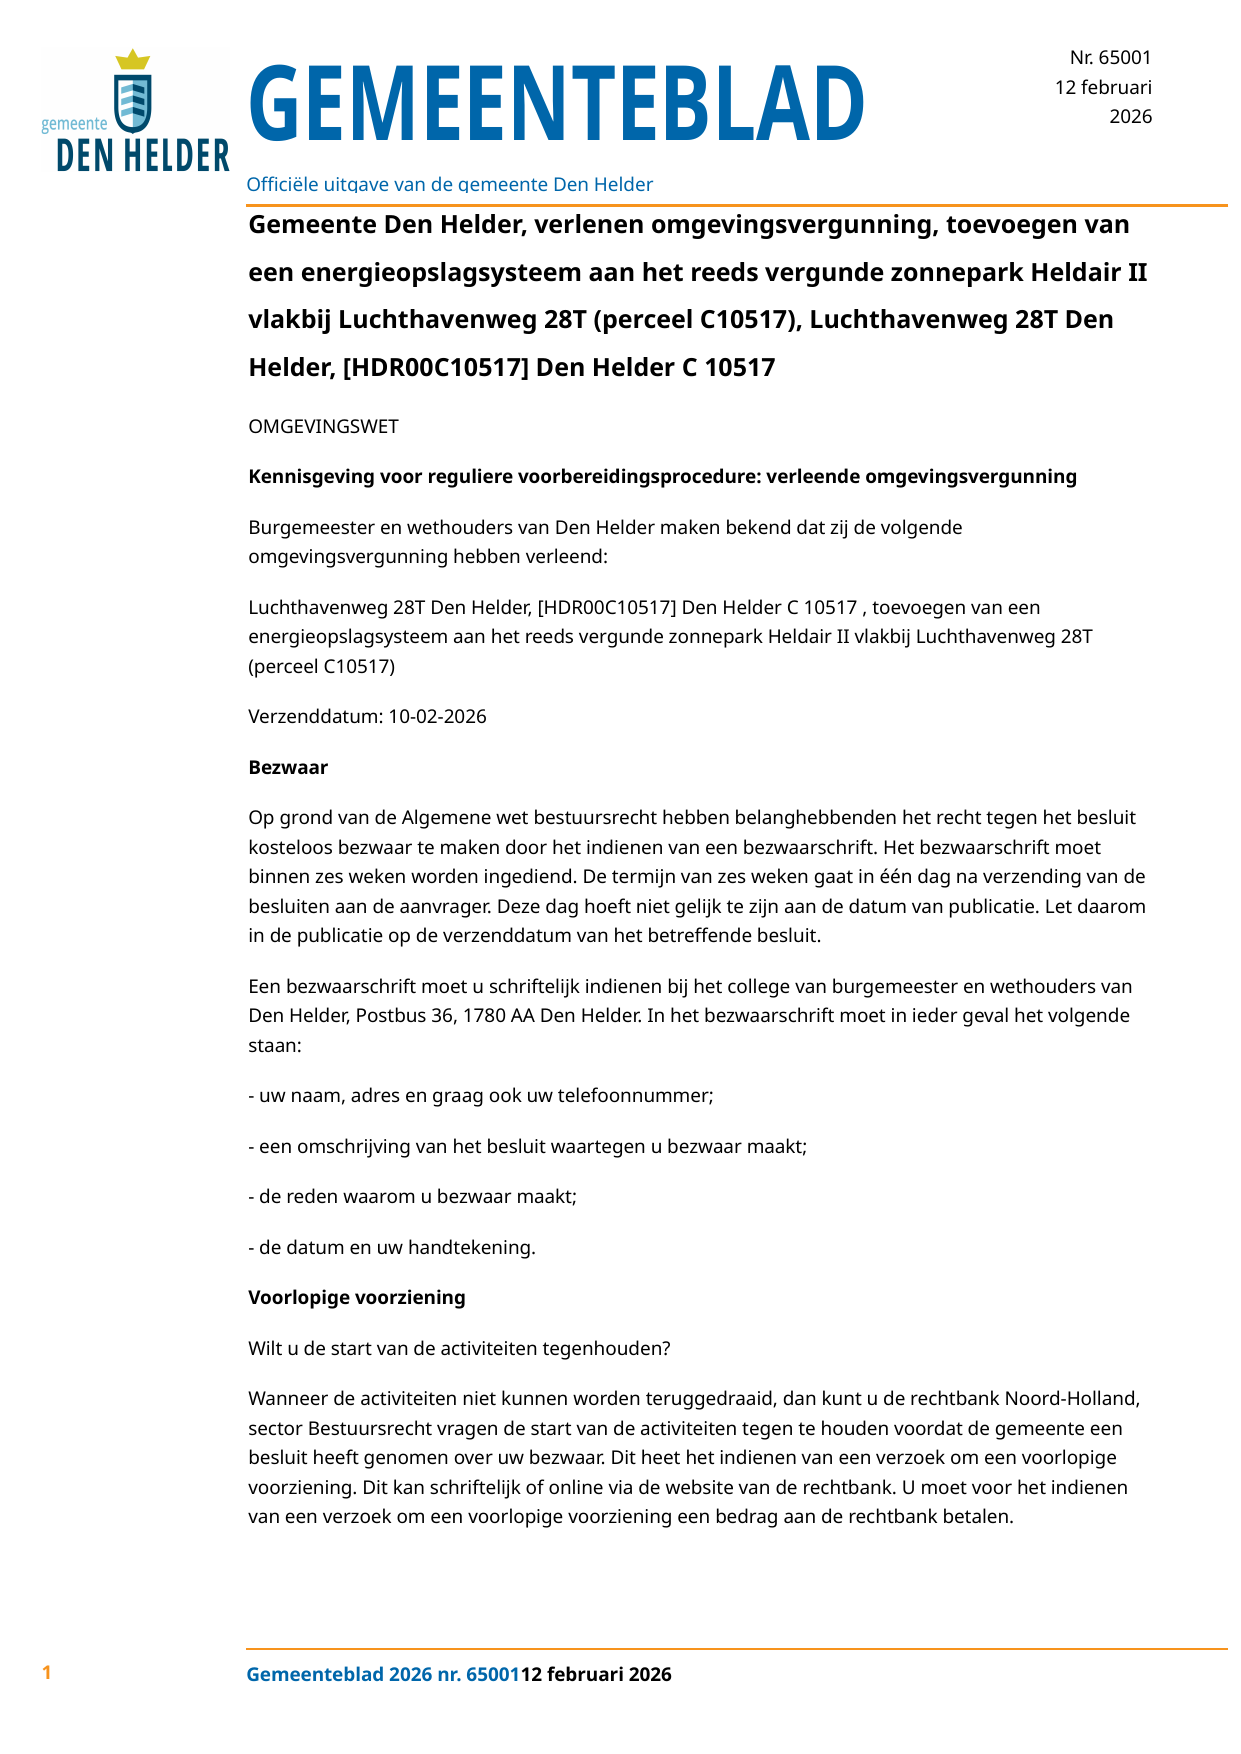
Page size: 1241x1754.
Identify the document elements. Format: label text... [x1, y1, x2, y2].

text Een bezwaarschrift moet u schriftelijk indienen bij het college van burgemeester en wethouders van Den Helder, Postbus 36, 1780 AA Den Helder. In het bezwaarschrift moet in ieder geval het volgende staan: [248, 973, 1152, 1058]
text Op grond van de Algemene wet bestuursrecht hebben belanghebbenden het recht tegen het besluit kosteloos bezwaar te maken door het indienen van een bezwaarschrift. Het bezwaarschrift moet binnen zes weken worden ingediend. De termijn van zes weken gaat in één dag na verzending van de besluiten aan de aanvrager. Deze dag hoeft niet gelijk te zijn aan de datum van publicatie. Let daarom in de publicatie op de verzenddatum van het betreffende besluit. [248, 804, 1152, 948]
text - uw naam, adres en graag ook uw telefoonnummer; [248, 1083, 1152, 1108]
text Gemeente Den Helder, verlenen omgevingsvergunning, toevoegen van een energieopslagsysteem aan het reeds vergunde zonnepark Heldair II vlakbij Luchthavenweg 28T (perceel C10517), Luchthavenweg 28T Den Helder, [HDR00C10517] Den Helder C 10517 [248, 207, 1152, 384]
picture [182, 144, 187, 165]
text Burgemeester en wethouders van Den Helder maken bekend dat zij de volgende omgevingsvergunning hebben verleend: [248, 514, 1152, 569]
text Bezwaar [248, 754, 1152, 780]
text Voorlopige voorziening [248, 1284, 1152, 1310]
text Wilt u de start van de activiteiten tegenhouden? [248, 1335, 1152, 1361]
text Verzenddatum: 10-02-2026 [248, 703, 1152, 729]
text - de datum en uw handtekening. [248, 1234, 1152, 1260]
picture [100, 154, 106, 172]
text OMGEVINGSWET [248, 413, 1152, 439]
picture [130, 157, 135, 172]
text - de reden waarom u bezwaar maakt; [248, 1183, 1152, 1209]
text - een omschrijving van het besluit waartegen u bezwaar maakt; [248, 1133, 1152, 1159]
picture [220, 160, 224, 172]
text Kennisgeving voor reguliere voorbereidingsprocedure: verleende omgevingsvergunning [248, 463, 1152, 489]
text Luchthavenweg 28T Den Helder, [HDR00C10517] Den Helder C 10517 , toevoegen van een energieopslagsysteem aan het reeds vergunde zonnepark Heldair II vlakbij Luchthavenweg 28T (perceel C10517) [248, 594, 1152, 679]
text Wanneer de activiteiten niet kunnen worden teruggedraaid, dan kunt u de rechtbank Noord-Holland, sector Bestuursrecht vragen de start van de activiteiten tegen te houden voordat de gemeente een besluit heeft genomen over uw bezwaar. Dit heet het indienen van een verzoek om een voorlopige voorziening. Dit kan schriftelijk of online via de website van de rechtbank. U moet voor het indienen van een verzoek om een voorlopige voorziening een bedrag aan de rechtbank betalen. [248, 1385, 1152, 1529]
picture [63, 144, 68, 165]
picture [41, 47, 231, 172]
